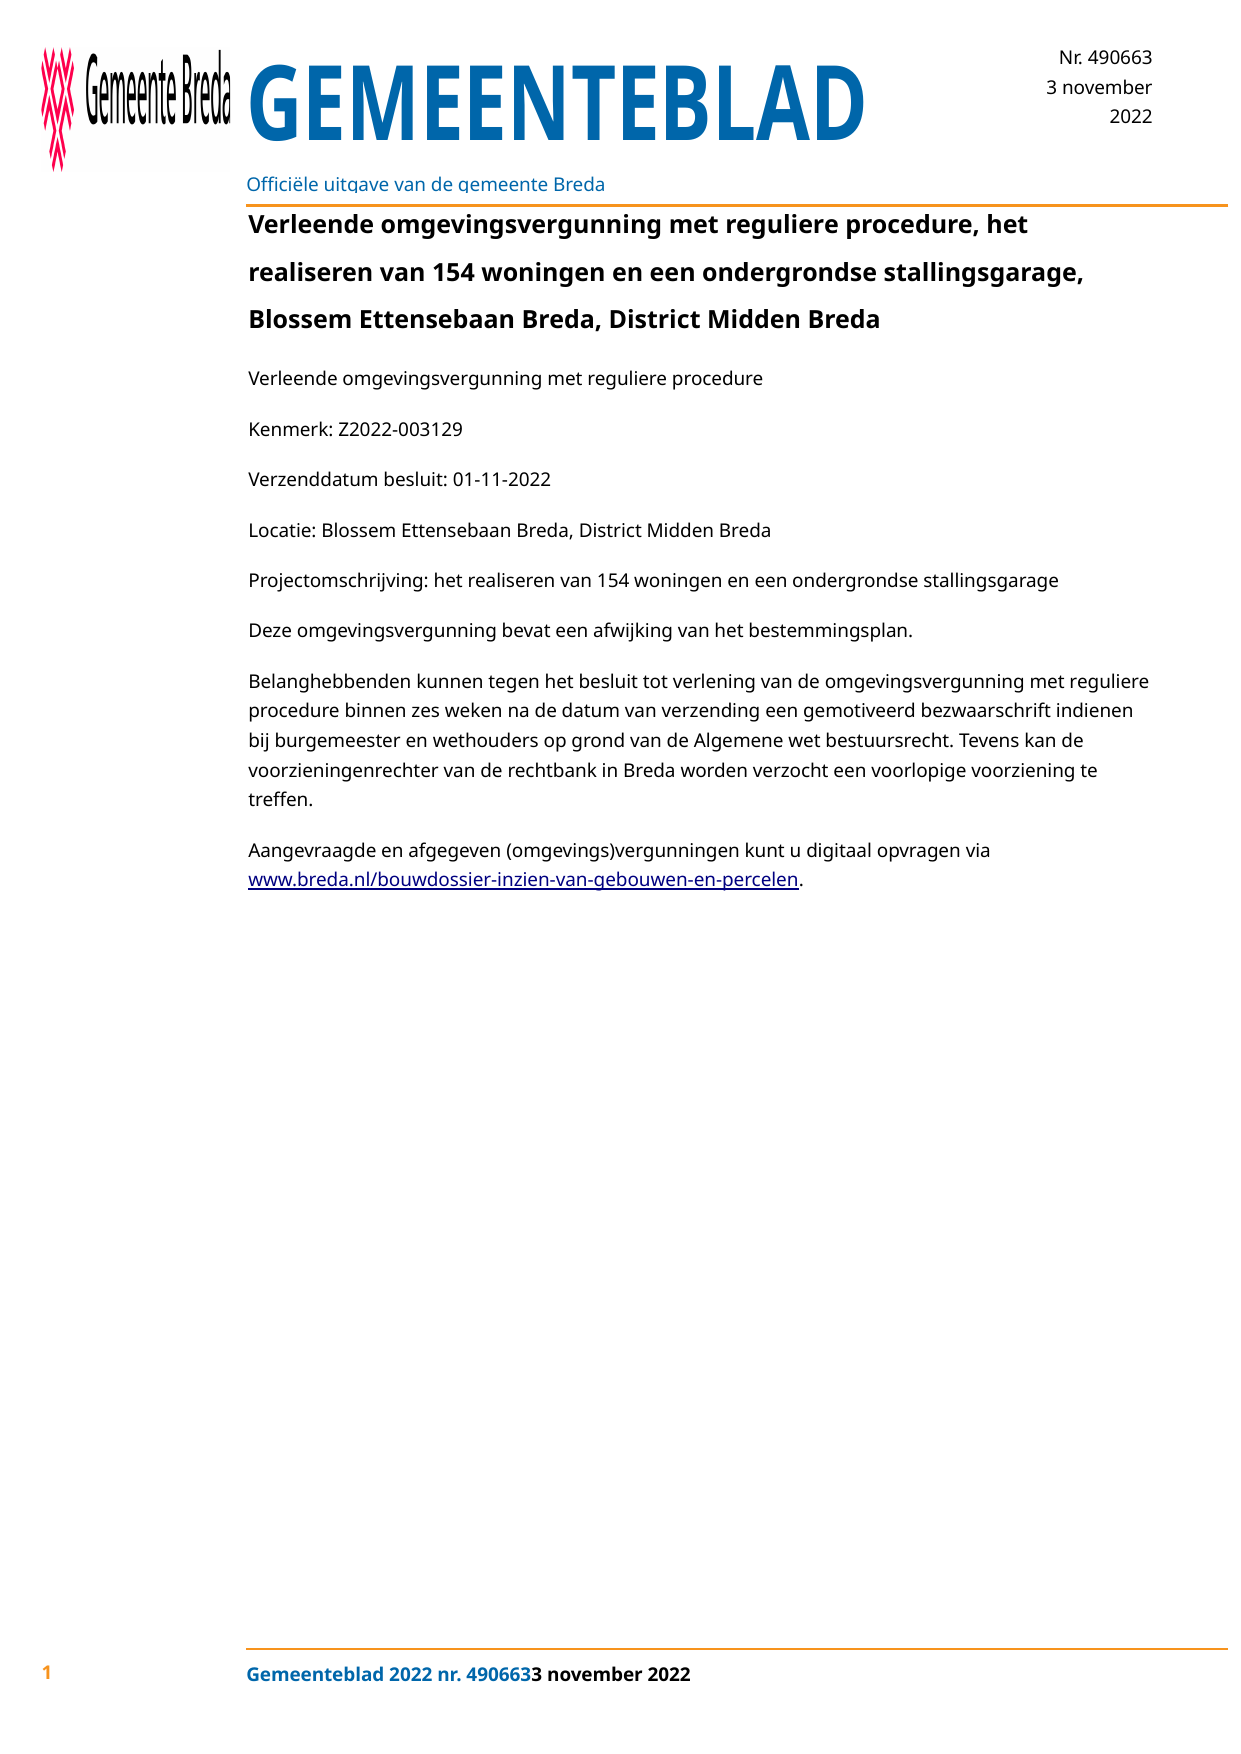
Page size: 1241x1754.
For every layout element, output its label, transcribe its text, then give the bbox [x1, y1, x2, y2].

text Projectomschrijving: het realiseren van 154 woningen en een ondergrondse stallingsgarage [248, 567, 1152, 593]
text Belanghebbenden kunnen tegen het besluit tot verlening van de omgevingsvergunning met reguliere procedure binnen zes weken na de datum van verzending een gemotiveerd bezwaarschrift indienen bij burgemeester en wethouders op grond van de Algemene wet bestuursrecht. Tevens kan de voorzieningenrechter van de rechtbank in Breda worden verzocht een voorlopige voorziening te treffen. [248, 668, 1152, 812]
text Locatie: Blossem Ettensebaan Breda, District Midden Breda [248, 517, 1152, 542]
text Verleende omgevingsvergunning met reguliere procedure, het realiseren van 154 woningen en een ondergrondse stallingsgarage, Blossem Ettensebaan Breda, District Midden Breda [248, 207, 1152, 336]
text Verleende omgevingsvergunning met reguliere procedure [248, 366, 1152, 391]
text Deze omgevingsvergunning bevat een afwijking van het bestemmingsplan. [248, 618, 1152, 643]
text Aangevraagde en afgegeven (omgevings)vergunningen kunt u digitaal opvragen via www.breda.nl/bouwdossier-inzien-van-gebouwen-en-percelen. [248, 837, 1152, 892]
text Verzenddatum besluit: 01-11-2022 [248, 466, 1152, 492]
text Kenmerk: Z2022-003129 [248, 416, 1152, 442]
picture [41, 47, 231, 172]
